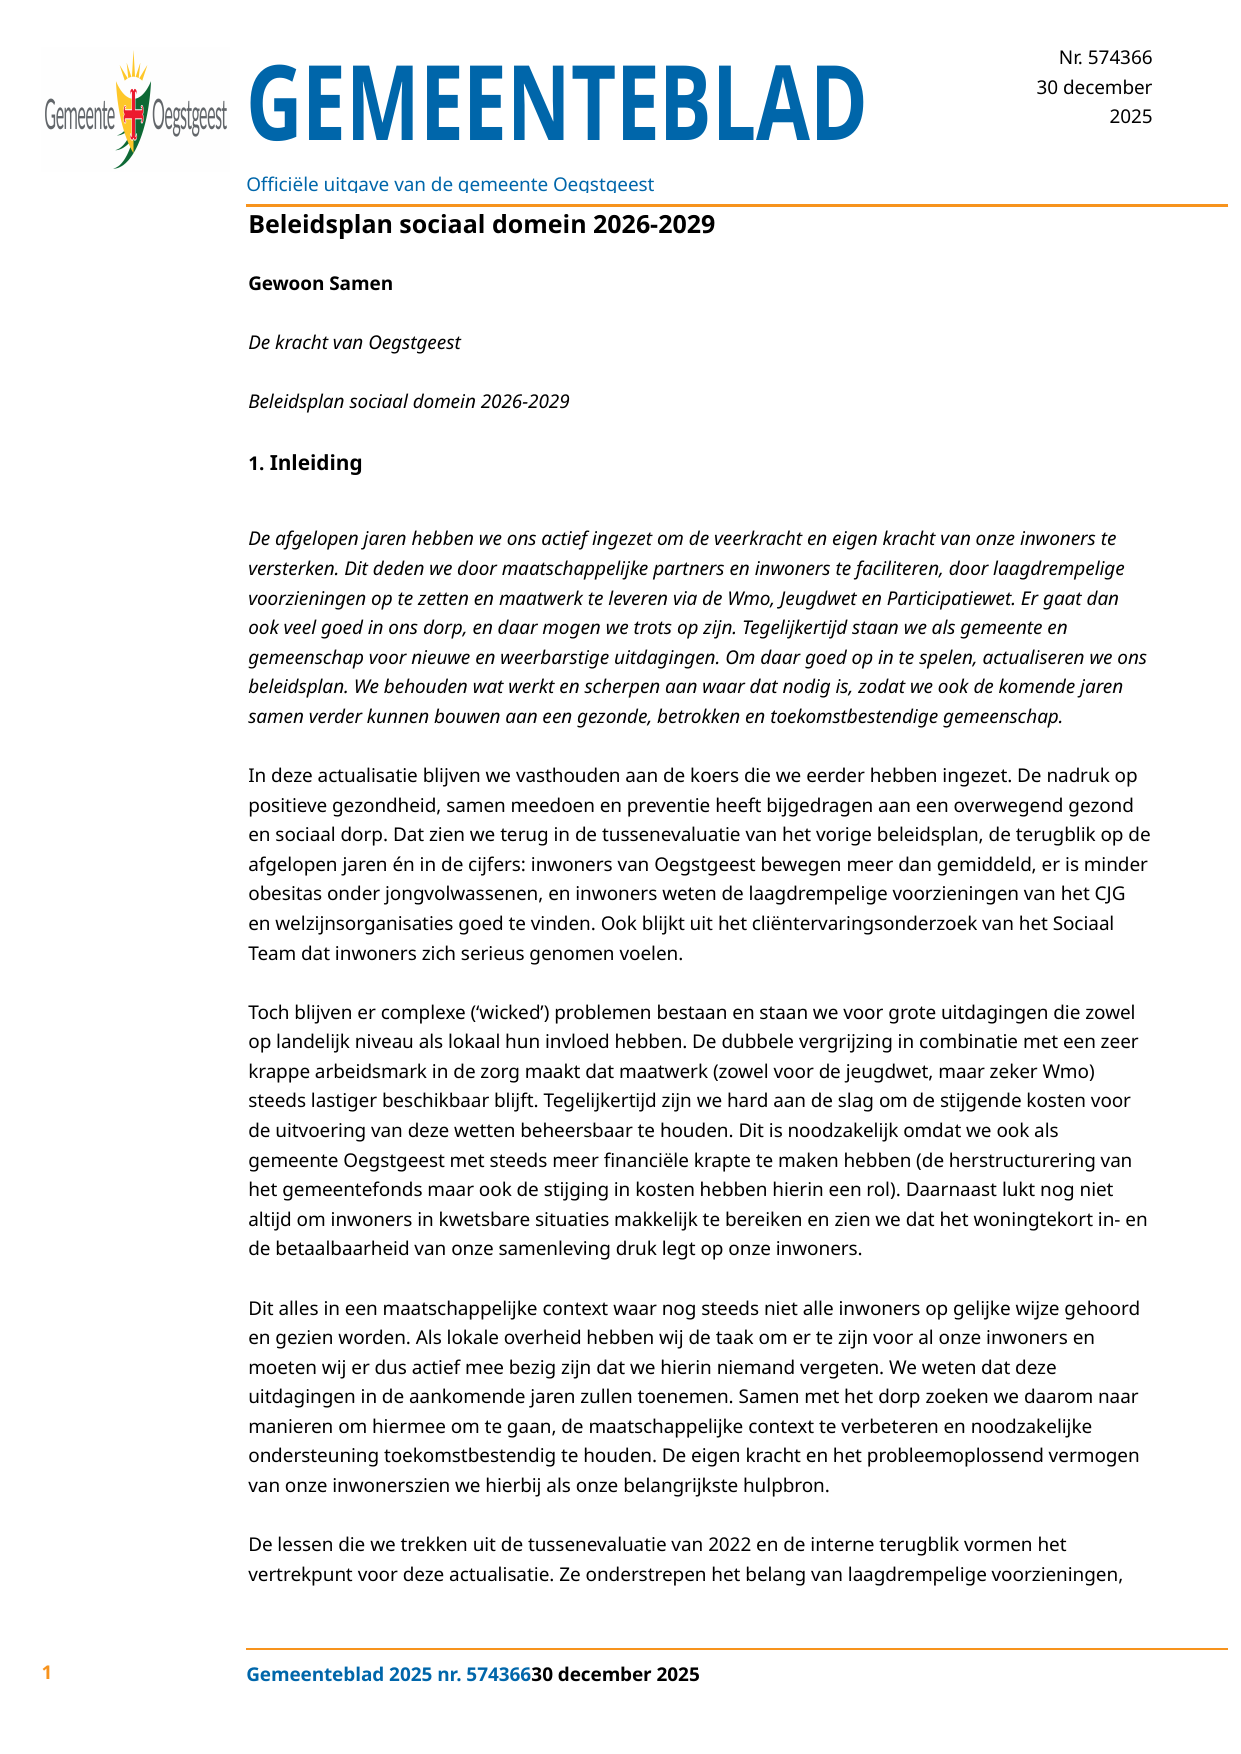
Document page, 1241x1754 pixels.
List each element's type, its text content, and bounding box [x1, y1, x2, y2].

text Dit alles in een maatschappelijke context waar nog steeds niet alle inwoners op gelijke wijze gehoord en gezien worden. Als lokale overheid hebben wij de taak om er te zijn voor al onze inwoners en moeten wij er dus actief mee bezig zijn dat we hierin niemand vergeten. We weten dat deze uitdagingen in de aankomende jaren zullen toenemen. Samen met het dorp zoeken we daarom naar manieren om hiermee om te gaan, de maatschappelijke context te verbeteren en noodzakelijke ondersteuning toekomstbestendig te houden. De eigen kracht en het probleemoplossend vermogen van onze inwonerszien we hierbij als onze belangrijkste hulpbron. [248, 1295, 1152, 1498]
text De lessen die we trekken uit de tussenevaluatie van 2022 en de interne terugblik vormen het vertrekpunt voor deze actualisatie. Ze onderstrepen het belang van laagdrempelige voorzieningen, [248, 1531, 1152, 1587]
text Toch blijven er complexe (‘wicked’) problemen bestaan en staan we voor grote uitdagingen die zowel op landelijk niveau als lokaal hun invloed hebben. De dubbele vergrijzing in combinatie met een zeer krappe arbeidsmark in de zorg maakt dat maatwerk (zowel voor de jeugdwet, maar zeker Wmo) steeds lastiger beschikbaar blijft. Tegelijkertijd zijn we hard aan de slag om de stijgende kosten voor de uitvoering van deze wetten beheersbaar te houden. Dit is noodzakelijk omdat we ook als gemeente Oegstgeest met steeds meer financiële krapte te maken hebben (de herstructurering van het gemeentefonds maar ook de stijging in kosten hebben hierin een rol). Daarnaast lukt nog niet altijd om inwoners in kwetsbare situaties makkelijk te bereiken en zien we dat het woningtekort in- en de betaalbaarheid van onze samenleving druk legt op onze inwoners. [248, 999, 1152, 1261]
picture [41, 47, 231, 172]
text Beleidsplan sociaal domein 2026-2029 [248, 389, 1152, 414]
text De kracht van Oegstgeest [248, 329, 1152, 355]
text De afgelopen jaren hebben we ons actief ingezet om de veerkracht en eigen kracht van onze inwoners te versterken. Dit deden we door maatschappelijke partners en inwoners te faciliteren, door laagdrempelige voorzieningen op te zetten en maatwerk te leveren via de Wmo, Jeugdwet en Participatiewet. Er gaat dan ook veel goed in ons dorp, en daar mogen we trots op zijn. Tegelijkertijd staan we als gemeente en gemeenschap voor nieuwe en weerbarstige uitdagingen. Om daar goed op in te spelen, actualiseren we ons beleidsplan. We behouden wat werkt en scherpen aan waar dat nodig is, zodat we ook de komende jaren samen verder kunnen bouwen aan een gezonde, betrokken en toekomstbestendige gemeenschap. [248, 526, 1152, 729]
text 1. Inleiding [248, 448, 1152, 476]
text In deze actualisatie blijven we vasthouden aan de koers die we eerder hebben ingezet. De nadruk op positieve gezondheid, samen meedoen en preventie heeft bijgedragen aan een overwegend gezond en sociaal dorp. Dat zien we terug in de tussenevaluatie van het vorige beleidsplan, de terugblik op de afgelopen jaren én in de cijfers: inwoners van Oegstgeest bewegen meer dan gemiddeld, er is minder obesitas onder jongvolwassenen, en inwoners weten de laagdrempelige voorzieningen van het CJG en welzijnsorganisaties goed te vinden. Ook blijkt uit het cliëntervaringsonderzoek van het Sociaal Team dat inwoners zich serieus genomen voelen. [248, 762, 1152, 965]
text Beleidsplan sociaal domein 2026-2029 [248, 207, 1152, 241]
text Gewoon Samen [248, 270, 1152, 296]
